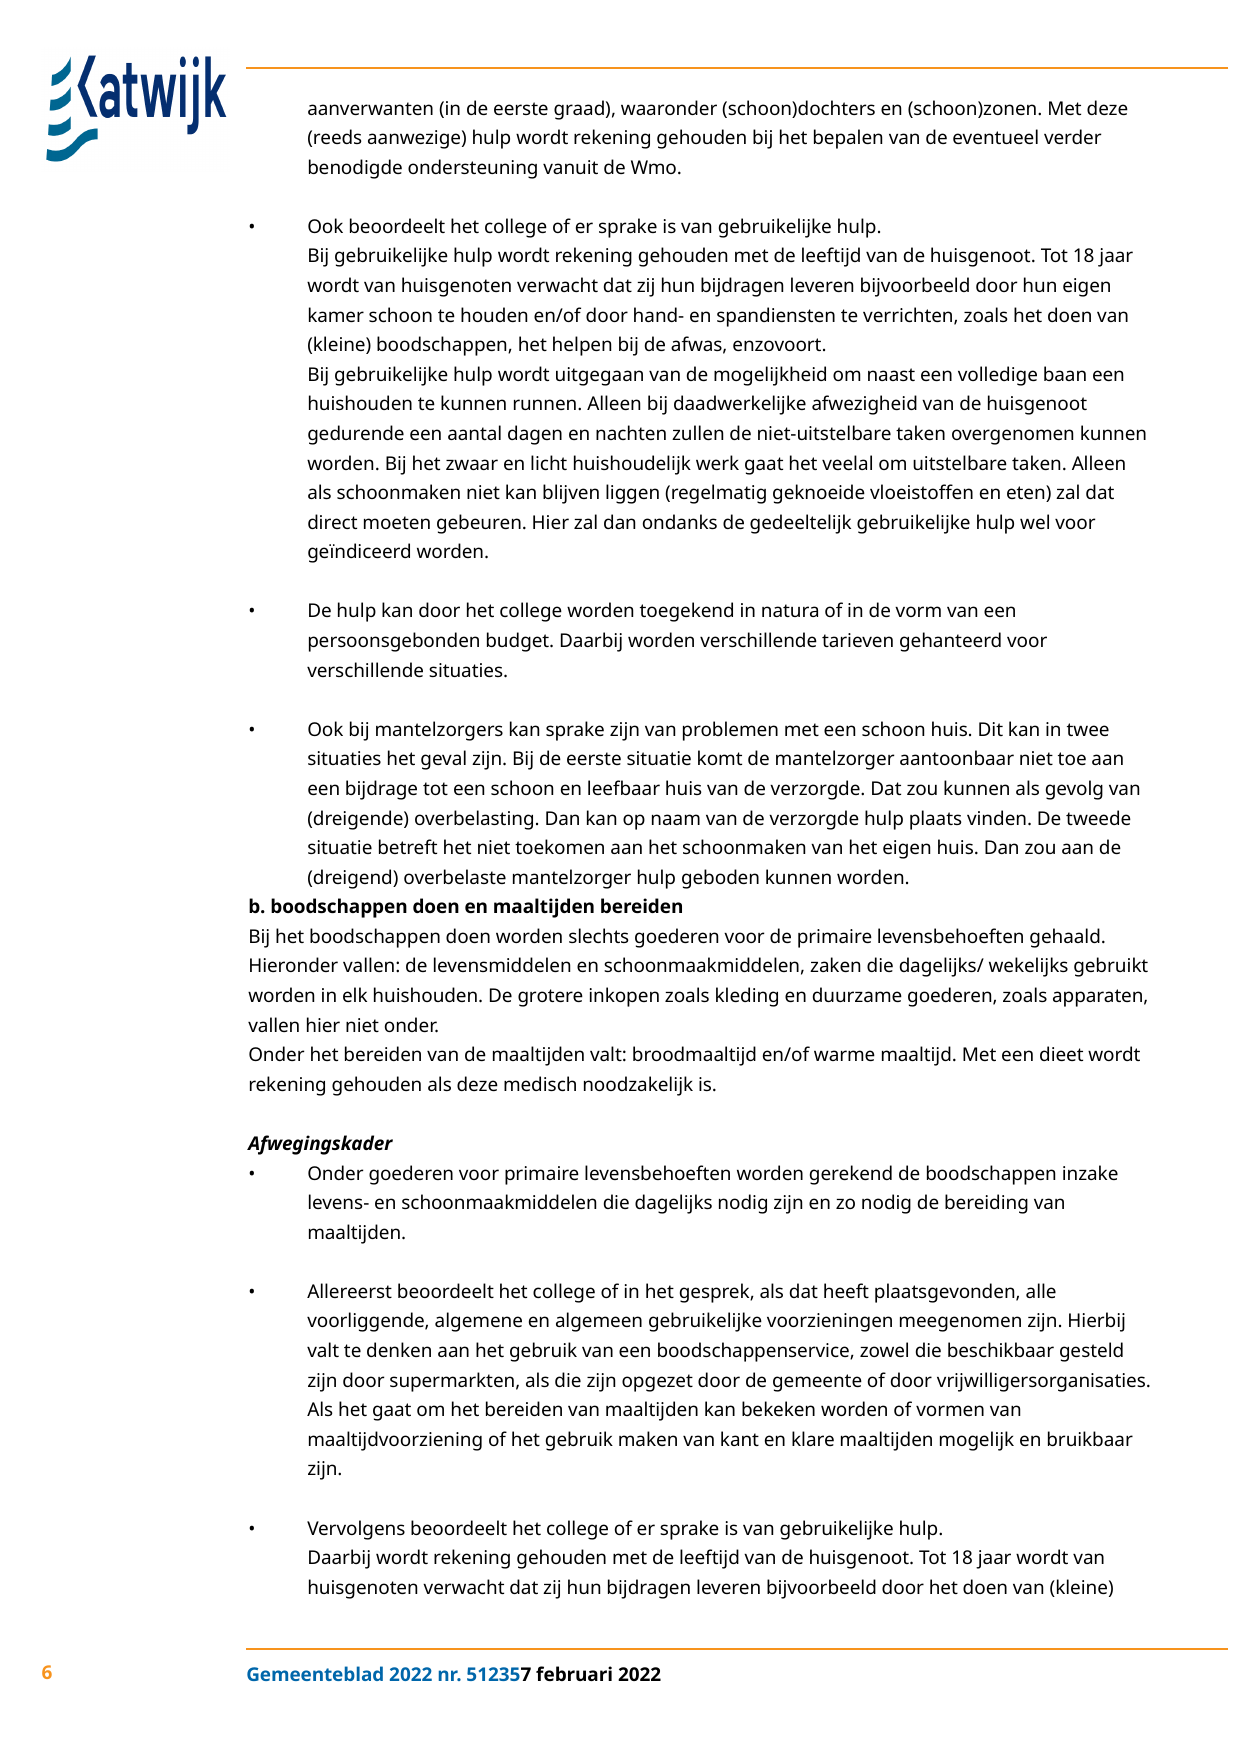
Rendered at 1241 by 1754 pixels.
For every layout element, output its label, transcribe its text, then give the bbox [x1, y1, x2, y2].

list De hulp kan door het college worden toegekend in natura of in de vorm van een persoonsgebonden budget. Daarbij worden verschillende tarieven gehanteerd voor verschillende situaties. [248, 598, 1152, 683]
picture [41, 47, 231, 172]
text Bij het boodschappen doen worden slechts goederen voor de primaire levensbehoeften gehaald. Hieronder vallen: de levensmiddelen en schoonmaakmiddelen, zaken die dagelijks/ wekelijks gebruikt worden in elk huishouden. De grotere inkopen zoals kleding en duurzame goederen, zoals apparaten, vallen hier niet onder. [248, 923, 1152, 1038]
text b. boodschappen doen en maaltijden bereiden [248, 893, 1152, 919]
list Bij gebruikelijke hulp wordt rekening gehouden met de leeftijd van de huisgenoot. Tot 18 jaar wordt van huisgenoten verwacht dat zij hun bijdragen leveren bijvoorbeeld door hun eigen kamer schoon te houden en/of door hand- en spandiensten te verrichten, zoals het doen van (kleine) boodschappen, het helpen bij de afwas, enzovoort. [248, 243, 1152, 357]
list Daarbij wordt rekening gehouden met de leeftijd van de huisgenoot. Tot 18 jaar wordt van huisgenoten verwacht dat zij hun bijdragen leveren bijvoorbeeld door het doen van (kleine) [248, 1544, 1152, 1600]
list Allereerst beoordeelt het college of in het gesprek, als dat heeft plaatsgevonden, alle voorliggende, algemene en algemeen gebruikelijke voorzieningen meegenomen zijn. Hierbij valt te denken aan het gebruik van een boodschappenservice, zowel die beschikbaar gesteld zijn door supermarkten, als die zijn opgezet door de gemeente of door vrijwilligersorganisaties. Als het gaat om het bereiden van maaltijden kan bekeken worden of vormen van maaltijdvoorziening of het gebruik maken van kant en klare maaltijden mogelijk en bruikbaar zijn. [248, 1278, 1152, 1481]
list Bij gebruikelijke hulp wordt uitgegaan van de mogelijkheid om naast een volledige baan een huishouden te kunnen runnen. Alleen bij daadwerkelijke afwezigheid van de huisgenoot gedurende een aantal dagen en nachten zullen de niet-uitstelbare taken overgenomen kunnen worden. Bij het zwaar en licht huishoudelijk werk gaat het veelal om uitstelbare taken. Alleen als schoonmaken niet kan blijven liggen (regelmatig geknoeide vloeistoffen en eten) zal dat direct moeten gebeuren. Hier zal dan ondanks de gedeeltelijk gebruikelijke hulp wel voor geïndiceerd worden. [248, 361, 1152, 564]
text Afwegingskader [248, 1130, 1152, 1156]
list Ook beoordeelt het college of er sprake is van gebruikelijke hulp. [248, 213, 1152, 239]
list Ook bij mantelzorgers kan sprake zijn van problemen met een schoon huis. Dit kan in twee situaties het geval zijn. Bij de eerste situatie komt de mantelzorger aantoonbaar niet toe aan een bijdrage tot een schoon en leefbaar huis van de verzorgde. Dat zou kunnen als gevolg van (dreigende) overbelasting. Dan kan op naam van de verzorgde hulp plaats vinden. De tweede situatie betreft het niet toekomen aan het schoonmaken van het eigen huis. Dan zou aan de (dreigend) overbelaste mantelzorger hulp geboden kunnen worden. [248, 716, 1152, 890]
text Onder het bereiden van de maaltijden valt: broodmaaltijd en/of warme maaltijd. Met een dieet wordt rekening gehouden als deze medisch noodzakelijk is. [248, 1041, 1152, 1097]
list Vervolgens beoordeelt het college of er sprake is van gebruikelijke hulp. [248, 1515, 1152, 1541]
list aanverwanten (in de eerste graad), waaronder (schoon)dochters en (schoon)zonen. Met deze (reeds aanwezige) hulp wordt rekening gehouden bij het bepalen van de eventueel verder benodigde ondersteuning vanuit de Wmo. [248, 95, 1152, 180]
list Onder goederen voor primaire levensbehoeften worden gerekend de boodschappen inzake levens- en schoonmaakmiddelen die dagelijks nodig zijn en zo nodig de bereiding van maaltijden. [248, 1160, 1152, 1245]
